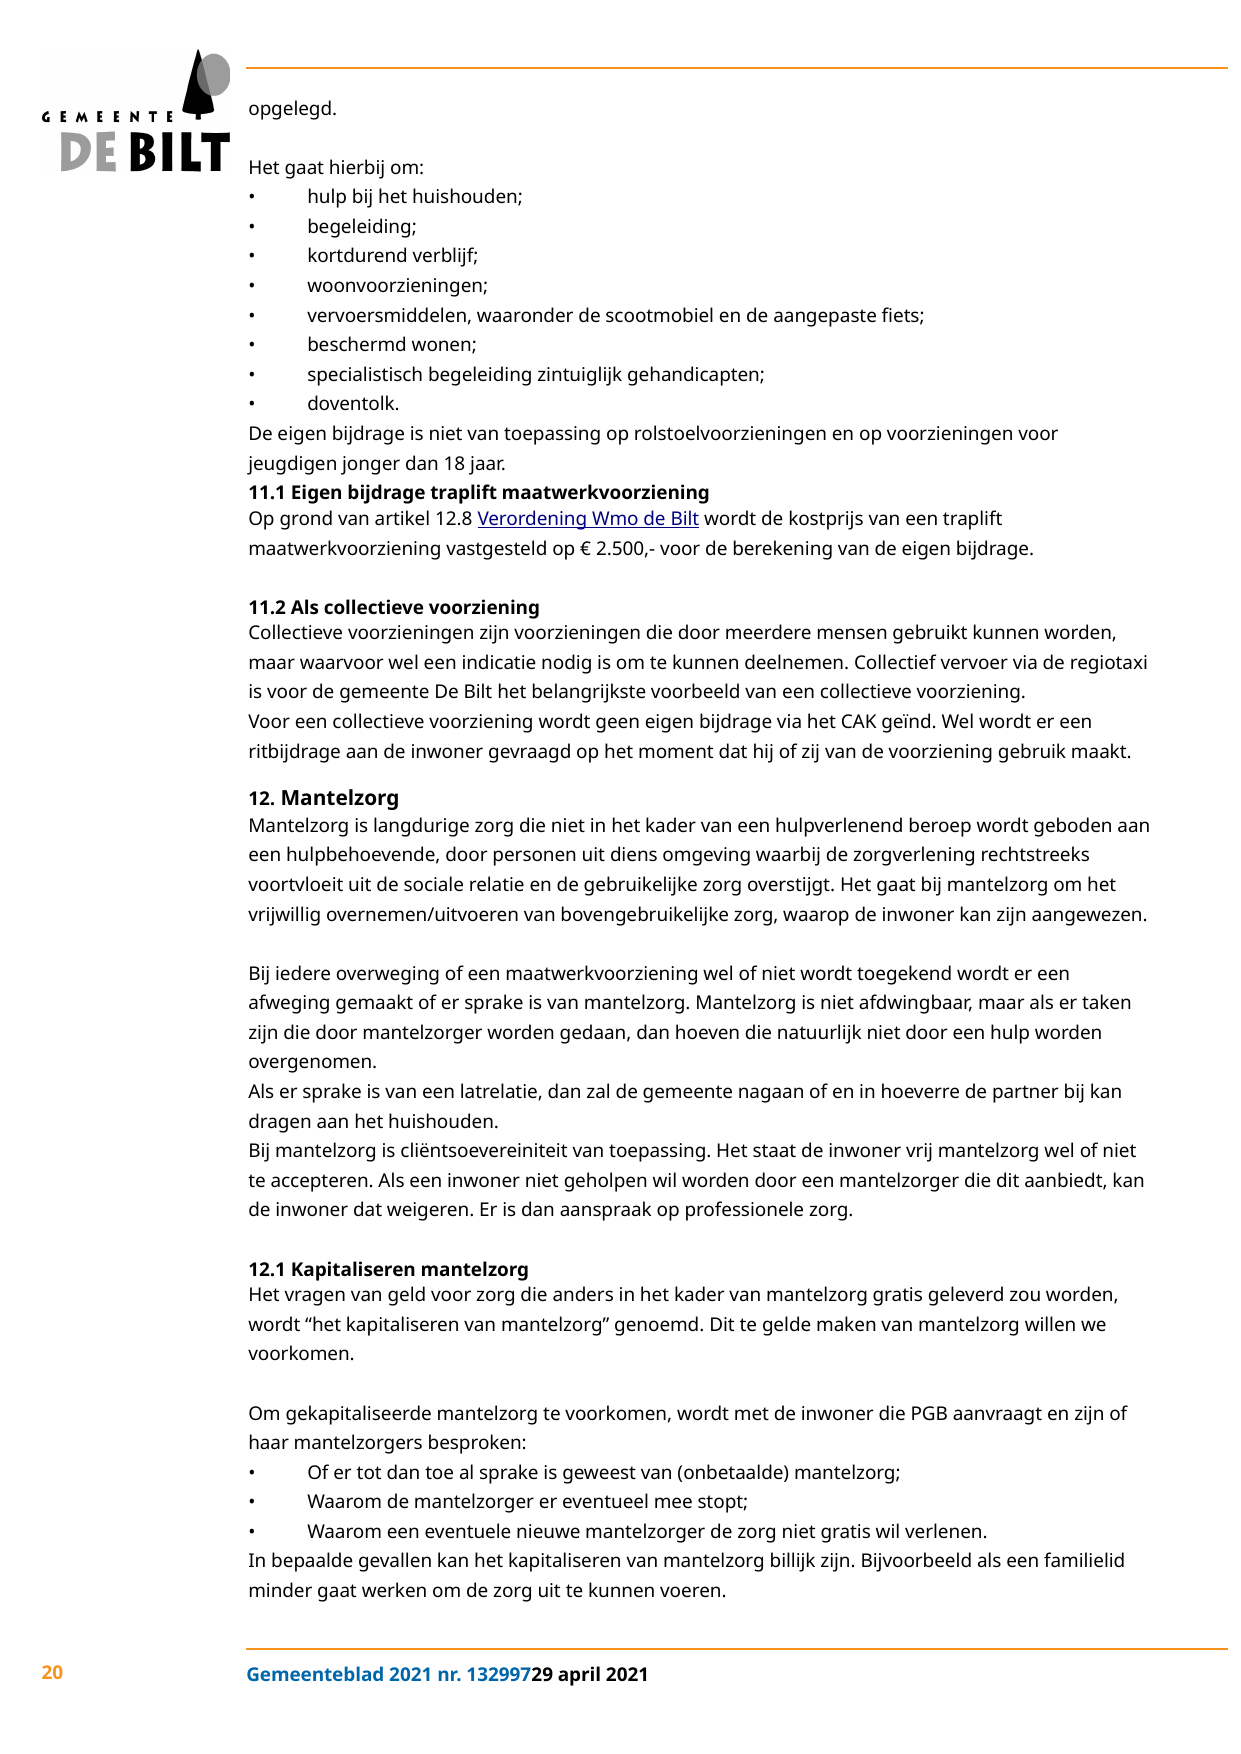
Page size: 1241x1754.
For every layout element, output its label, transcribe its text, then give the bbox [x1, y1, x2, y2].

text Om gekapitaliseerde mantelzorg te voorkomen, wordt met de inwoner die PGB aanvraagt en zijn of haar mantelzorgers besproken: [248, 1400, 1152, 1455]
text Het vragen van geld voor zorg die anders in het kader van mantelzorg gratis geleverd zou worden, wordt “het kapitaliseren van mantelzorg” genoemd. Dit te gelde maken van mantelzorg willen we voorkomen. [248, 1281, 1152, 1366]
text De eigen bijdrage is niet van toepassing op rolstoelvoorzieningen en op voorzieningen voor jeugdigen jonger dan 18 jaar. [248, 420, 1152, 476]
text Het gaat hierbij om: [248, 154, 1152, 180]
text opgelegd. [248, 95, 1152, 121]
text Collectieve voorzieningen zijn voorzieningen die door meerdere mensen gebruikt kunnen worden, maar waarvoor wel een indicatie nodig is om te kunnen deelnemen. Collectief vervoer via de regiotaxi is voor de gemeente De Bilt het belangrijkste voorbeeld van een collectieve voorziening. [248, 619, 1152, 704]
text Mantelzorg is langdurige zorg die niet in het kader van een hulpverlenend beroep wordt geboden aan een hulpbehoevende, door personen uit diens omgeving waarbij de zorgverlening rechtstreeks voortvloeit uit de sociale relatie en de gebruikelijke zorg overstijgt. Het gaat bij mantelzorg om het vrijwillig overnemen/uitvoeren van bovengebruikelijke zorg, waarop de inwoner kan zijn aangewezen. [248, 812, 1152, 926]
list Waarom de mantelzorger er eventueel mee stopt; [248, 1488, 1152, 1514]
text 12. Mantelzorg [248, 783, 1152, 812]
text Voor een collectieve voorziening wordt geen eigen bijdrage via het CAK geïnd. Wel wordt er een ritbijdrage aan de inwoner gevraagd op het moment dat hij of zij van de voorziening gebruik maakt. [248, 708, 1152, 764]
list hulp bij het huishouden; [248, 183, 1152, 209]
list vervoersmiddelen, waaronder de scootmobiel en de aangepaste fiets; [248, 302, 1152, 328]
list doventolk. [248, 391, 1152, 416]
picture [41, 47, 231, 172]
text 11.2 Als collectieve voorziening [248, 594, 1152, 619]
list begeleiding; [248, 213, 1152, 239]
text 11.1 Eigen bijdrage traplift maatwerkvoorziening [248, 479, 1152, 505]
list specialistisch begeleiding zintuiglijk gehandicapten; [248, 361, 1152, 387]
list Of er tot dan toe al sprake is geweest van (onbetaalde) mantelzorg; [248, 1459, 1152, 1485]
text Bij iedere overweging of een maatwerkvoorziening wel of niet wordt toegekend wordt er een afweging gemaakt of er sprake is van mantelzorg. Mantelzorg is niet afdwingbaar, maar als er taken zijn die door mantelzorger worden gedaan, dan hoeven die natuurlijk niet door een hulp worden overgenomen. [248, 960, 1152, 1074]
list kortdurend verblijf; [248, 243, 1152, 268]
list woonvoorzieningen; [248, 272, 1152, 298]
text 12.1 Kapitaliseren mantelzorg [248, 1256, 1152, 1281]
text Als er sprake is van een latrelatie, dan zal de gemeente nagaan of en in hoeverre de partner bij kan dragen aan het huishouden. [248, 1078, 1152, 1133]
list Waarom een eventuele nieuwe mantelzorger de zorg niet gratis wil verlenen. [248, 1518, 1152, 1544]
text In bepaalde gevallen kan het kapitaliseren van mantelzorg billijk zijn. Bijvoorbeeld als een familielid minder gaat werken om de zorg uit te kunnen voeren. [248, 1548, 1152, 1603]
text Op grond van artikel 12.8 Verordening Wmo de Bilt wordt de kostprijs van een traplift maatwerkvoorziening vastgesteld op € 2.500,- voor de berekening van de eigen bijdrage. [248, 505, 1152, 560]
text Bij mantelzorg is cliëntsoevereiniteit van toepassing. Het staat de inwoner vrij mantelzorg wel of niet te accepteren. Als een inwoner niet geholpen wil worden door een mantelzorger die dit aanbiedt, kan de inwoner dat weigeren. Er is dan aanspraak op professionele zorg. [248, 1137, 1152, 1222]
list beschermd wonen; [248, 331, 1152, 357]
